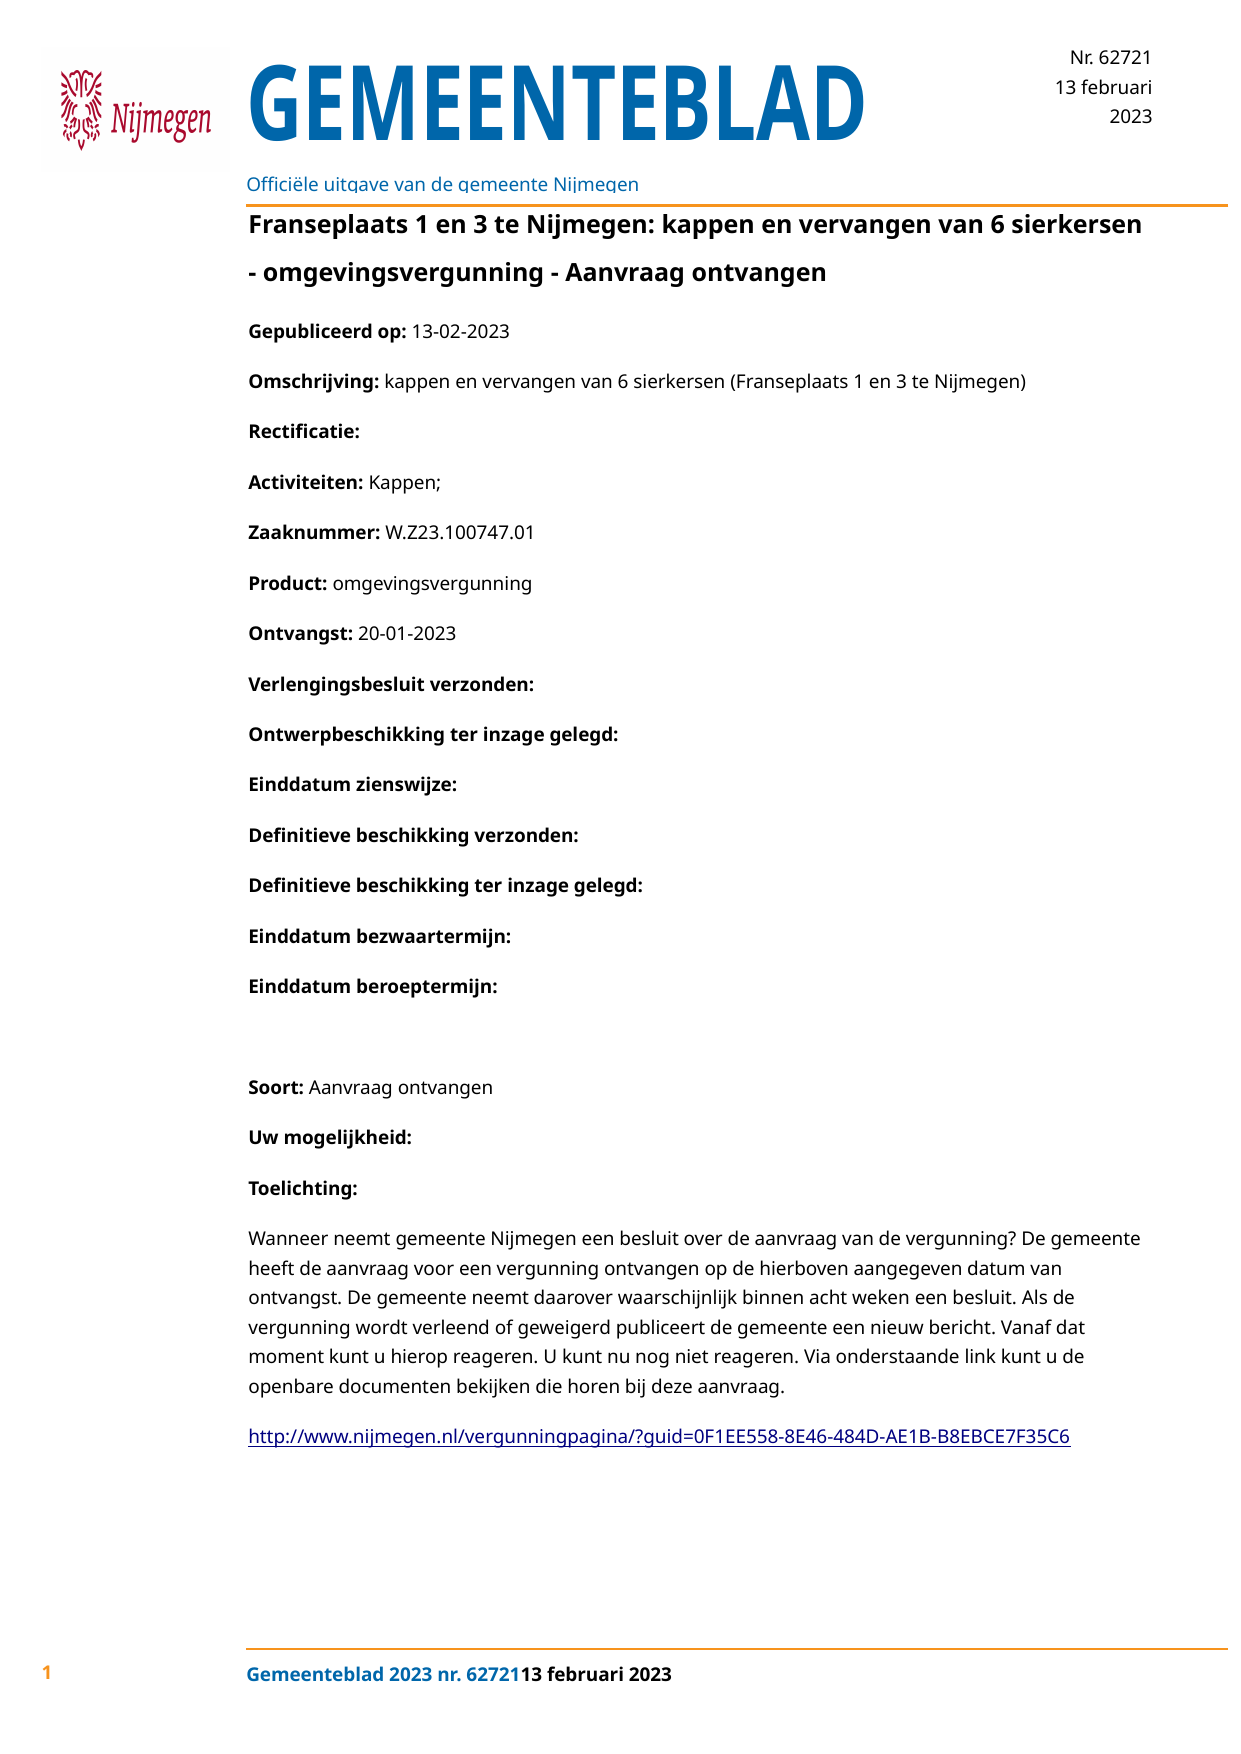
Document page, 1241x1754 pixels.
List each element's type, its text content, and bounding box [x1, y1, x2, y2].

text Rectificatie: [248, 419, 1152, 444]
text Omschrijving: kappen en vervangen van 6 sierkersen (Franseplaats 1 en 3 te Nijmegen) [248, 368, 1152, 394]
text Toelichting: [248, 1175, 1152, 1201]
picture [41, 47, 231, 172]
text Wanneer neemt gemeente Nijmegen een besluit over de aanvraag van de vergunning? De gemeente heeft de aanvraag voor een vergunning ontvangen op de hierboven aangegeven datum van ontvangst. De gemeente neemt daarover waarschijnlijk binnen acht weken een besluit. Als de vergunning wordt verleend of geweigerd publiceert de gemeente een nieuw bericht. Vanaf dat moment kunt u hierop reageren. U kunt nu nog niet reageren. Via onderstaande link kunt u de openbare documenten bekijken die horen bij deze aanvraag. [248, 1225, 1152, 1399]
text Ontwerpbeschikking ter inzage gelegd: [248, 721, 1152, 747]
text Definitieve beschikking ter inzage gelegd: [248, 872, 1152, 898]
text http://www.nijmegen.nl/vergunningpagina/?guid=0F1EE558-8E46-484D-AE1B-B8EBCE7F35C6 [248, 1424, 1152, 1449]
text Einddatum zienswijze: [248, 772, 1152, 797]
text Soort: Aanvraag ontvangen [248, 1074, 1152, 1100]
text Zaaknummer: W.Z23.100747.01 [248, 519, 1152, 545]
text Definitieve beschikking verzonden: [248, 822, 1152, 848]
text Ontvangst: 20-01-2023 [248, 620, 1152, 646]
text Einddatum beroeptermijn: [248, 973, 1152, 999]
text Einddatum bezwaartermijn: [248, 923, 1152, 949]
text Gepubliceerd op: 13-02-2023 [248, 318, 1152, 344]
text Franseplaats 1 en 3 te Nijmegen: kappen en vervangen van 6 sierkersen - omgevingsvergunning - Aanvraag ontvangen [248, 207, 1152, 288]
text Activiteiten: Kappen; [248, 469, 1152, 495]
text Uw mogelijkheid: [248, 1124, 1152, 1150]
text Verlengingsbesluit verzonden: [248, 671, 1152, 697]
text Product: omgevingsvergunning [248, 570, 1152, 596]
